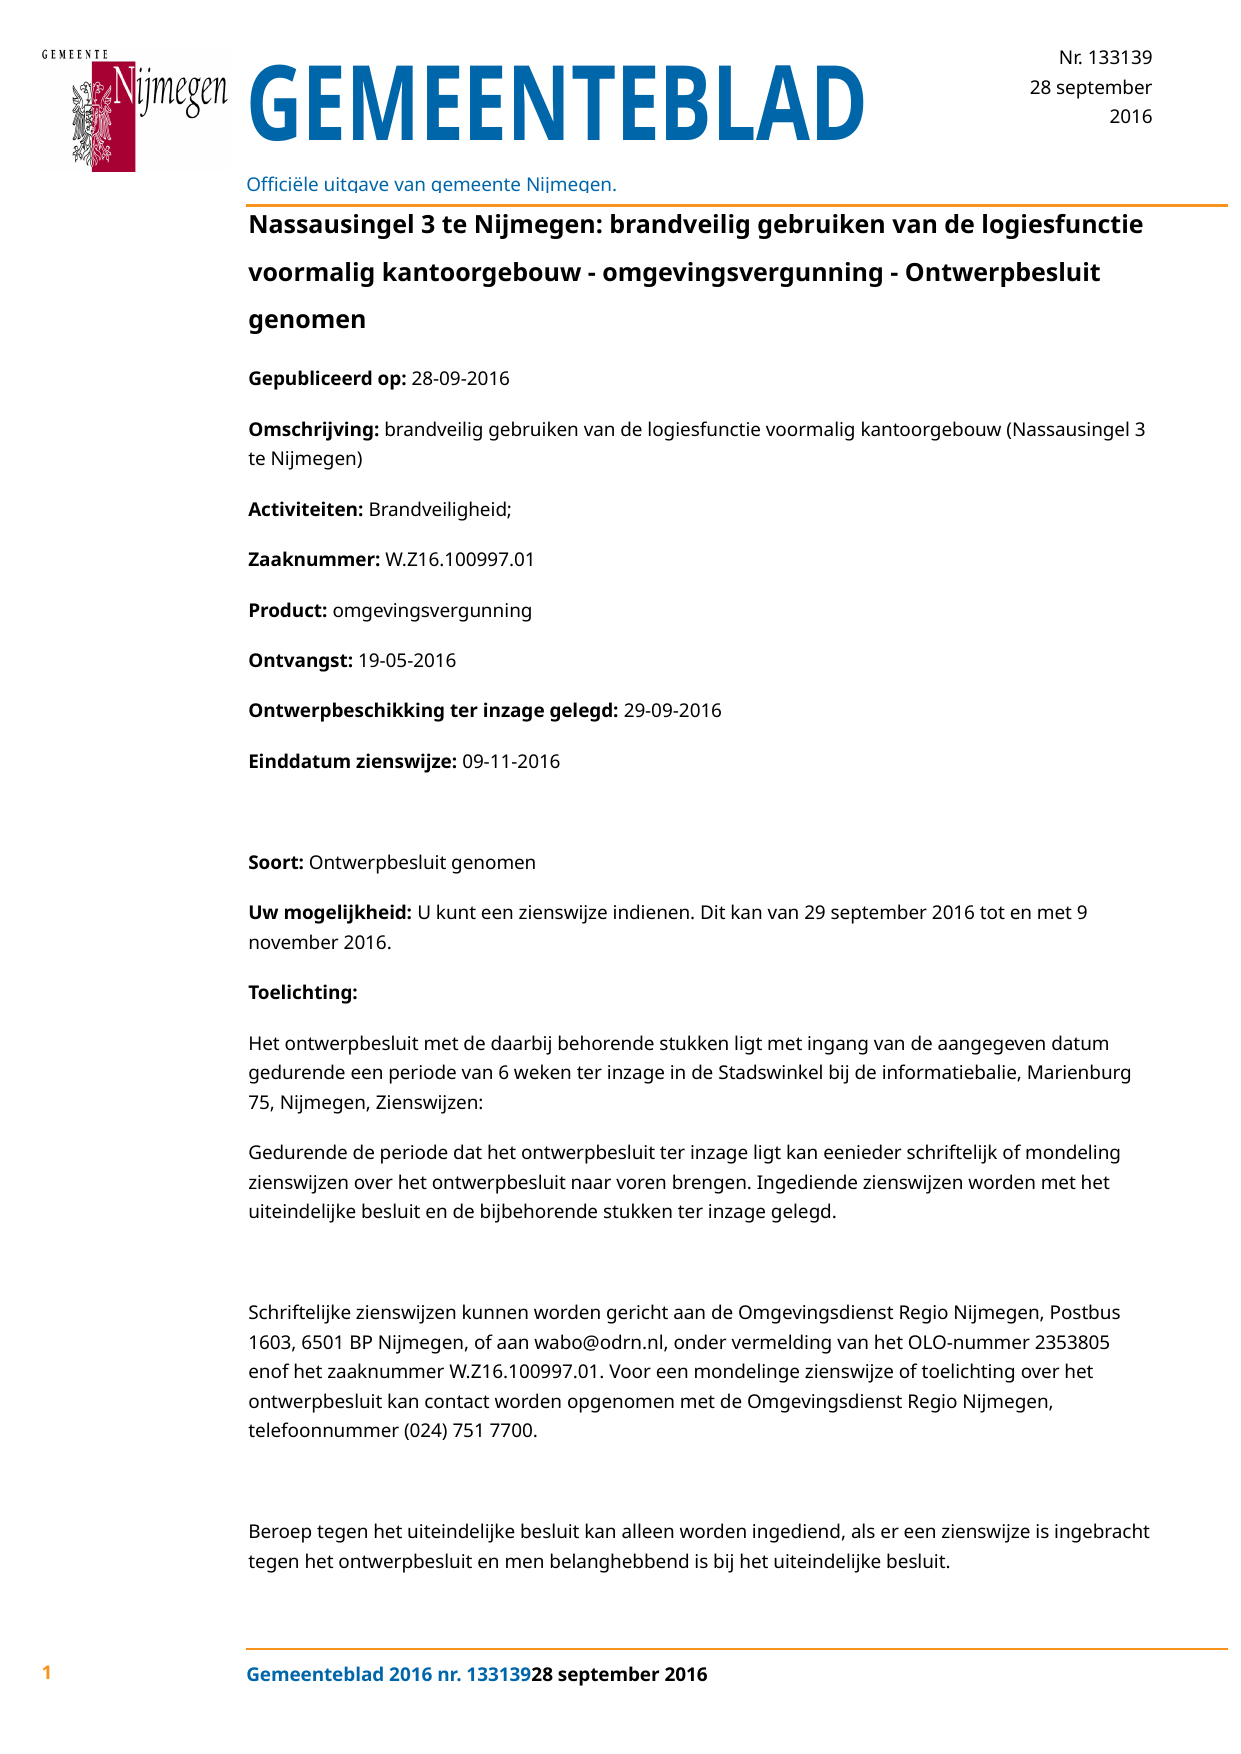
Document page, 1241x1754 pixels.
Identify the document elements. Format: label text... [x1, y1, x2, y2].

picture [41, 47, 231, 172]
text Einddatum zienswijze: 09-11-2016 [248, 748, 1152, 774]
text Product: omgevingsvergunning [248, 597, 1152, 622]
text Toelichting: [248, 979, 1152, 1005]
text Gepubliceerd op: 28-09-2016 [248, 366, 1152, 391]
text Activiteiten: Brandveiligheid; [248, 496, 1152, 522]
text Omschrijving: brandveilig gebruiken van de logiesfunctie voormalig kantoorgebouw (Nassausingel 3 te Nijmegen) [248, 416, 1152, 471]
text Schriftelijke zienswijzen kunnen worden gericht aan de Omgevingsdienst Regio Nijmegen, Postbus 1603, 6501 BP Nijmegen, of aan wabo@odrn.nl, onder vermelding van het OLO-nummer 2353805 enof het zaaknummer W.Z16.100997.01. Voor een mondelinge zienswijze of toelichting over het ontwerpbesluit kan contact worden opgenomen met de Omgevingsdienst Regio Nijmegen, telefoonnummer (024) 751 7700. [248, 1299, 1152, 1443]
text Ontwerpbeschikking ter inzage gelegd: 29-09-2016 [248, 698, 1152, 723]
text Nassausingel 3 te Nijmegen: brandveilig gebruiken van de logiesfunctie voormalig kantoorgebouw - omgevingsvergunning - Ontwerpbesluit genomen [248, 207, 1152, 336]
text Het ontwerpbesluit met de daarbij behorende stukken ligt met ingang van de aangegeven datum gedurende een periode van 6 weken ter inzage in de Stadswinkel bij de informatiebalie, Marienburg 75, Nijmegen, Zienswijzen: [248, 1030, 1152, 1114]
text Uw mogelijkheid: U kunt een zienswijze indienen. Dit kan van 29 september 2016 tot en met 9 november 2016. [248, 899, 1152, 954]
text Gedurende de periode dat het ontwerpbesluit ter inzage ligt kan eenieder schriftelijk of mondeling zienswijzen over het ontwerpbesluit naar voren brengen. Ingediende zienswijzen worden met het uiteindelijke besluit en de bijbehorende stukken ter inzage gelegd. [248, 1139, 1152, 1224]
text Soort: Ontwerpbesluit genomen [248, 849, 1152, 874]
text Zaaknummer: W.Z16.100997.01 [248, 546, 1152, 572]
text Beroep tegen het uiteindelijke besluit kan alleen worden ingediend, als er een zienswijze is ingebracht tegen het ontwerpbesluit en men belanghebbend is bij het uiteindelijke besluit. [248, 1518, 1152, 1574]
text Ontvangst: 19-05-2016 [248, 647, 1152, 673]
